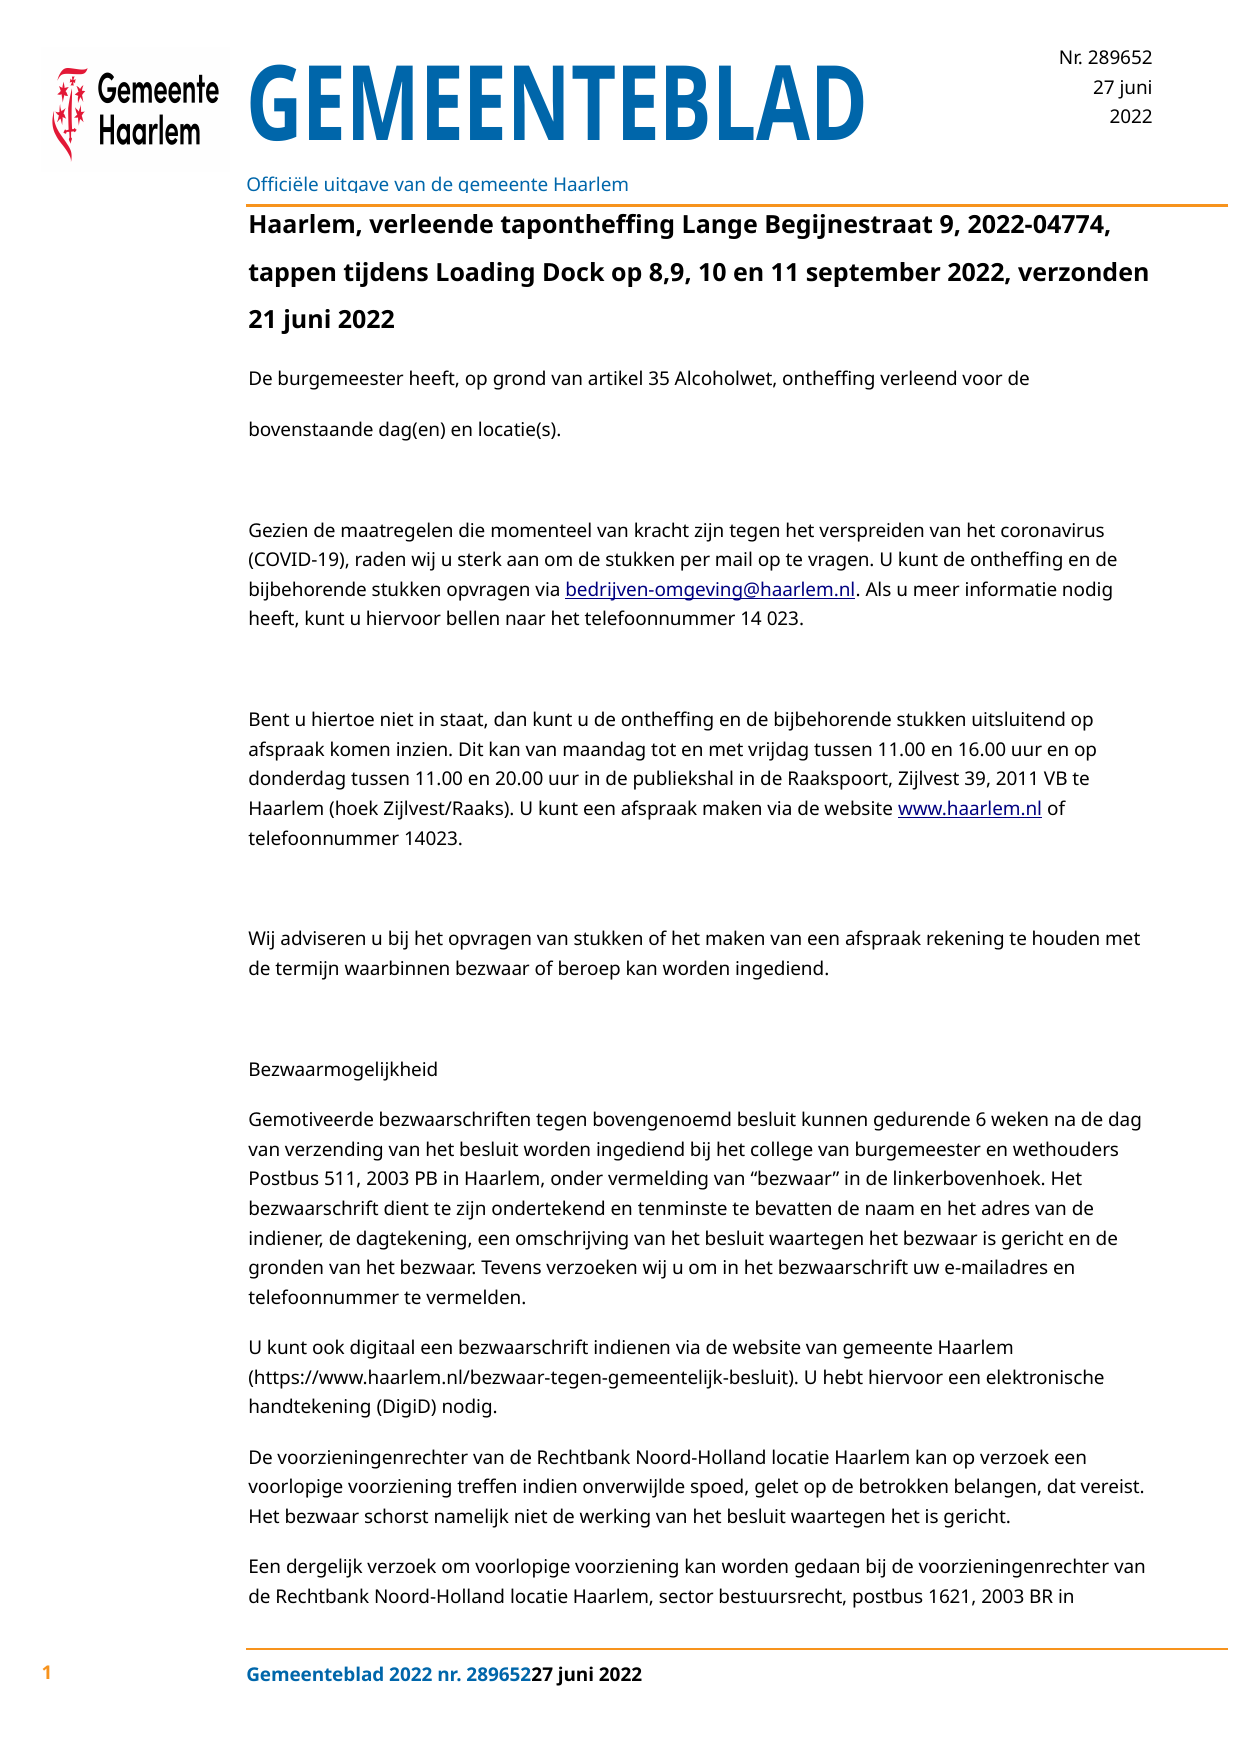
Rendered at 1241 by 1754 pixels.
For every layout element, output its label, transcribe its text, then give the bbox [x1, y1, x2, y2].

text bovenstaande dag(en) en locatie(s). [248, 416, 1152, 442]
text Gemotiveerde bezwaarschriften tegen bovengenoemd besluit kunnen gedurende 6 weken na de dag van verzending van het besluit worden ingediend bij het college van burgemeester en wethouders Postbus 511, 2003 PB in Haarlem, onder vermelding van “bezwaar” in de linkerbovenhoek. Het bezwaarschrift dient te zijn ondertekend en tenminste te bevatten de naam en het adres van de indiener, de dagtekening, een omschrijving van het besluit waartegen het bezwaar is gericht en de gronden van het bezwaar. Tevens verzoeken wij u om in het bezwaarschrift uw e-mailadres en telefoonnummer te vermelden. [248, 1106, 1152, 1309]
text Bent u hiertoe niet in staat, dan kunt u de ontheffing en de bijbehorende stukken uitsluitend op afspraak komen inzien. Dit kan van maandag tot en met vrijdag tussen 11.00 en 16.00 uur en op donderdag tussen 11.00 en 20.00 uur in de publiekshal in de Raakspoort, Zijlvest 39, 2011 VB te Haarlem (hoek Zijlvest/Raaks). U kunt een afspraak maken via de website www.haarlem.nl of telefoonnummer 14023. [248, 706, 1152, 850]
text Wij adviseren u bij het opvragen van stukken of het maken van een afspraak rekening te houden met de termijn waarbinnen bezwaar of beroep kan worden ingediend. [248, 926, 1152, 981]
text De burgemeester heeft, op grond van artikel 35 Alcoholwet, ontheffing verleend voor de [248, 366, 1152, 391]
text Bezwaarmogelijkheid [248, 1056, 1152, 1082]
picture [41, 47, 231, 172]
text U kunt ook digitaal een bezwaarschrift indienen via de website van gemeente Haarlem (https://www.haarlem.nl/bezwaar-tegen-gemeentelijk-besluit). U hebt hiervoor een elektronische handtekening (DigiD) nodig. [248, 1334, 1152, 1419]
text Een dergelijk verzoek om voorlopige voorziening kan worden gedaan bij de voorzieningenrechter van de Rechtbank Noord-Holland locatie Haarlem, sector bestuursrecht, postbus 1621, 2003 BR in [248, 1553, 1152, 1609]
text Haarlem, verleende tapontheffing Lange Begijnestraat 9, 2022-04774, tappen tijdens Loading Dock op 8,9, 10 en 11 september 2022, verzonden 21 juni 2022 [248, 207, 1152, 336]
text De voorzieningenrechter van de Rechtbank Noord-Holland locatie Haarlem kan op verzoek een voorlopige voorziening treffen indien onverwijlde spoed, gelet op de betrokken belangen, dat vereist. Het bezwaar schorst namelijk niet de werking van het besluit waartegen het is gericht. [248, 1444, 1152, 1529]
text Gezien de maatregelen die momenteel van kracht zijn tegen het verspreiden van het coronavirus (COVID-19), raden wij u sterk aan om de stukken per mail op te vragen. U kunt de ontheffing en de bijbehorende stukken opvragen via bedrijven-omgeving@haarlem.nl. Als u meer informatie nodig heeft, kunt u hiervoor bellen naar het telefoonnummer 14 023. [248, 517, 1152, 631]
